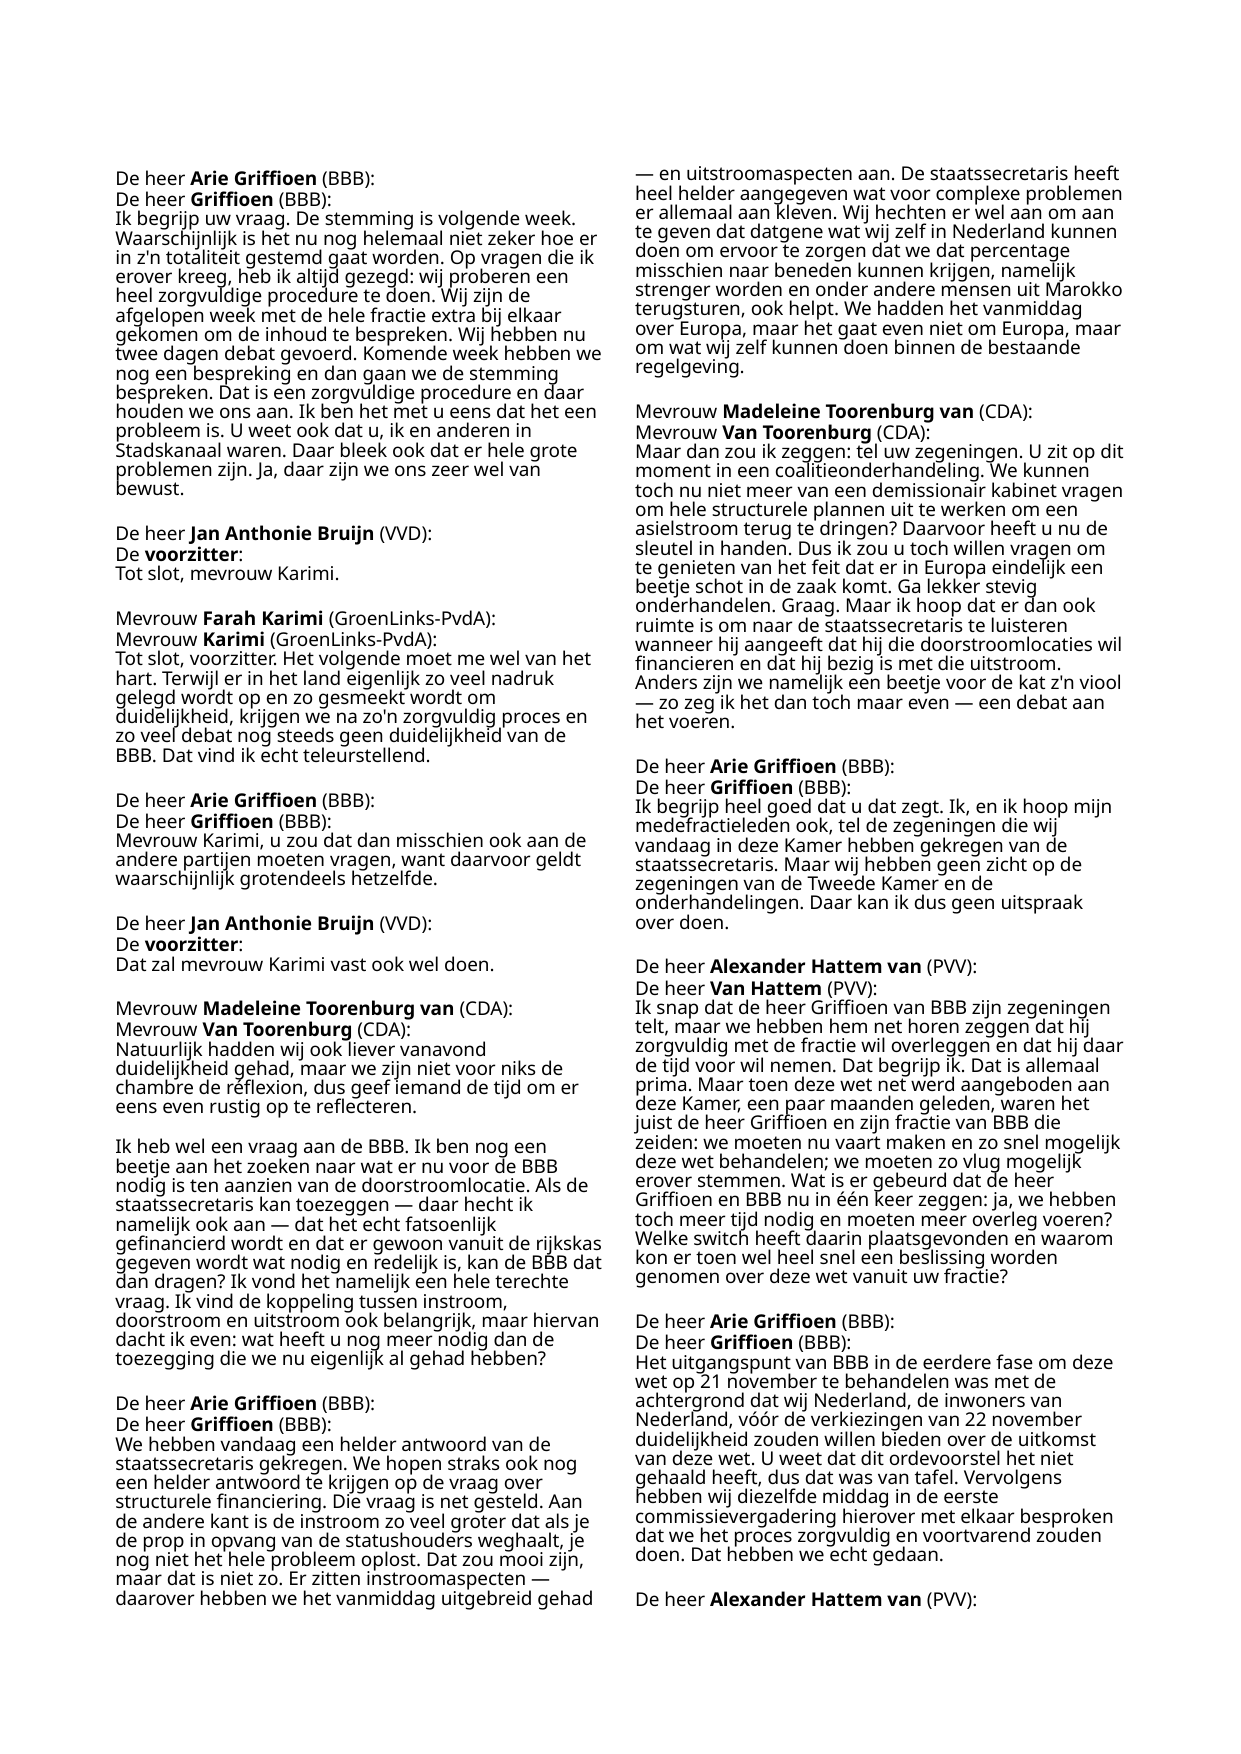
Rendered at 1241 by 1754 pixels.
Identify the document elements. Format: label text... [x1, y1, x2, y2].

text Ik snap dat de heer Griffioen van BBB zijn zegeningen telt, maar we hebben hem net horen zeggen dat hij zorgvuldig met de fractie wil overleggen en dat hij daar de tijd voor wil nemen. Dat begrijp ik. Dat is allemaal prima. Maar toen deze wet net werd aangeboden aan deze Kamer, een paar maanden geleden, waren het juist de heer Griffioen en zijn fractie van BBB die zeiden: we moeten nu vaart maken en zo snel mogelijk deze wet behandelen; we moeten zo vlug mogelijk erover stemmen. Wat is er gebeurd dat de heer Griffioen en BBB nu in één keer zeggen: ja, we hebben toch meer tijd nodig en moeten meer overleg voeren? Welke switch heeft daarin plaatsgevonden en waarom kon er toen wel heel snel een beslissing worden genomen over deze wet vanuit uw fractie? [635, 999, 1125, 1288]
text Tot slot, voorzitter. Het volgende moet me wel van het hart. Terwijl er in het land eigenlijk zo veel nadruk gelegd wordt op en zo gesmeekt wordt om duidelijkheid, krijgen we na zo'n zorgvuldig proces en zo veel debat nog steeds geen duidelijkheid van de BBB. Dat vind ik echt teleurstellend. [115, 650, 605, 766]
text De heer Alexander Hattem van (PVV): [635, 1586, 1125, 1612]
text De heer Arie Griffioen (BBB): [115, 165, 605, 191]
text Mevrouw Madeleine Toorenburg van (CDA): [635, 398, 1125, 424]
text — en uitstroomaspecten aan. De staatssecretaris heeft heel helder aangegeven wat voor complexe problemen er allemaal aan kleven. Wij hechten er wel aan om aan te geven dat datgene wat wij zelf in Nederland kunnen doen om ervoor te zorgen dat we dat percentage misschien naar beneden kunnen krijgen, namelijk strenger worden en onder andere mensen uit Marokko terugsturen, ook helpt. We hadden het vanmiddag over Europa, maar het gaat even niet om Europa, maar om wat wij zelf kunnen doen binnen de bestaande regelgeving. [635, 165, 1125, 377]
text Tot slot, mevrouw Karimi. [115, 565, 605, 584]
text De heer Arie Griffioen (BBB): [115, 1391, 605, 1416]
text De voorzitter: [115, 936, 605, 956]
text Mevrouw Farah Karimi (GroenLinks-PvdA): [115, 605, 605, 631]
text Mevrouw Van Toorenburg (CDA): [115, 1021, 605, 1041]
text Ik heb wel een vraag aan de BBB. Ik ben nog een beetje aan het zoeken naar wat er nu voor de BBB nodig is ten aanzien van de doorstroomlocatie. Als de staatssecretaris kan toezeggen — daar hecht ik namelijk ook aan — dat het echt fatsoenlijk gefinancierd wordt en dat er gewoon vanuit de rijkskas gegeven wordt wat nodig en redelijk is, kan de BBB dat dan dragen? Ik vond het namelijk een hele terechte vraag. Ik vind de koppeling tussen instroom, doorstroom en uitstroom ook belangrijk, maar hiervan dacht ik even: wat heeft u nog meer nodig dan de toezegging die we nu eigenlijk al gehad hebben? [115, 1138, 605, 1370]
text Dat zal mevrouw Karimi vast ook wel doen. [115, 956, 605, 975]
text De heer Jan Anthonie Bruijn (VVD): [115, 520, 605, 546]
text Maar dan zou ik zeggen: tel uw zegeningen. U zit op dit moment in een coalitieonderhandeling. We kunnen toch nu niet meer van een demissionair kabinet vragen om hele structurele plannen uit te werken om een asielstroom terug te dringen? Daarvoor heeft u nu de sleutel in handen. Dus ik zou u toch willen vragen om te genieten van het feit dat er in Europa eindelijk een beetje schot in de zaak komt. Ga lekker stevig onderhandelen. Graag. Maar ik hoop dat er dan ook ruimte is om naar de staatssecretaris te luisteren wanneer hij aangeeft dat hij die doorstroomlocaties wil financieren en dat hij bezig is met die uitstroom. Anders zijn we namelijk een beetje voor de kat z'n viool — zo zeg ik het dan toch maar even — een debat aan het voeren. [635, 443, 1125, 732]
text De heer Alexander Hattem van (PVV): [635, 954, 1125, 979]
text Ik begrijp uw vraag. De stemming is volgende week. Waarschijnlijk is het nu nog helemaal niet zeker hoe er in z'n totaliteit gestemd gaat worden. Op vragen die ik erover kreeg, heb ik altijd gezegd: wij proberen een heel zorgvuldige procedure te doen. Wij zijn de afgelopen week met de hele fractie extra bij elkaar gekomen om de inhoud te bespreken. Wij hebben nu twee dagen debat gevoerd. Komende week hebben we nog een bespreking en dan gaan we de stemming bespreken. Dat is een zorgvuldige procedure en daar houden we ons aan. Ik ben het met u eens dat het een probleem is. U weet ook dat u, ik en anderen in Stadskanaal waren. Daar bleek ook dat er hele grote problemen zijn. Ja, daar zijn we ons zeer wel van bewust. [115, 210, 605, 499]
text De heer Jan Anthonie Bruijn (VVD): [115, 911, 605, 936]
text De heer Arie Griffioen (BBB): [635, 1309, 1125, 1334]
text De heer Griffioen (BBB): [115, 813, 605, 832]
text De heer Arie Griffioen (BBB): [115, 787, 605, 813]
text Ik begrijp heel goed dat u dat zegt. Ik, en ik hoop mijn medefractieleden ook, tel de zegeningen die wij vandaag in deze Kamer hebben gekregen van de staatssecretaris. Maar wij hebben geen zicht op de zegeningen van de Tweede Kamer en de onderhandelingen. Daar kan ik dus geen uitspraak over doen. [635, 798, 1125, 933]
text Het uitgangspunt van BBB in de eerdere fase om deze wet op 21 november te behandelen was met de achtergrond dat wij Nederland, de inwoners van Nederland, vóór de verkiezingen van 22 november duidelijkheid zouden willen bieden over de uitkomst van deze wet. U weet dat dit ordevoorstel het niet gehaald heeft, dus dat was van tafel. Vervolgens hebben wij diezelfde middag in de eerste commissievergadering hierover met elkaar besproken dat we het proces zorgvuldig en voortvarend zouden doen. Dat hebben we echt gedaan. [635, 1354, 1125, 1566]
text De heer Van Hattem (PVV): [635, 979, 1125, 999]
text Mevrouw Madeleine Toorenburg van (CDA): [115, 996, 605, 1021]
text Mevrouw Karimi (GroenLinks-PvdA): [115, 631, 605, 650]
text Mevrouw Van Toorenburg (CDA): [635, 424, 1125, 443]
text De heer Griffioen (BBB): [635, 779, 1125, 798]
text De voorzitter: [115, 546, 605, 565]
text Mevrouw Karimi, u zou dat dan misschien ook aan de andere partijen moeten vragen, want daarvoor geldt waarschijnlijk grotendeels hetzelfde. [115, 832, 605, 890]
text De heer Griffioen (BBB): [115, 191, 605, 210]
text De heer Arie Griffioen (BBB): [635, 753, 1125, 779]
text De heer Griffioen (BBB): [635, 1334, 1125, 1354]
text De heer Griffioen (BBB): [115, 1416, 605, 1436]
text Natuurlijk hadden wij ook liever vanavond duidelijkheid gehad, maar we zijn niet voor niks de chambre de réflexion, dus geef iemand de tijd om er eens even rustig op te reflecteren. [115, 1041, 605, 1118]
text We hebben vandaag een helder antwoord van de staatssecretaris gekregen. We hopen straks ook nog een helder antwoord te krijgen op de vraag over structurele financiering. Die vraag is net gesteld. Aan de andere kant is de instroom zo veel groter dat als je de prop in opvang van de statushouders weghaalt, je nog niet het hele probleem oplost. Dat zou mooi zijn, maar dat is niet zo. Er zitten instroomaspecten — daarover hebben we het vanmiddag uitgebreid gehad [115, 1436, 605, 1609]
